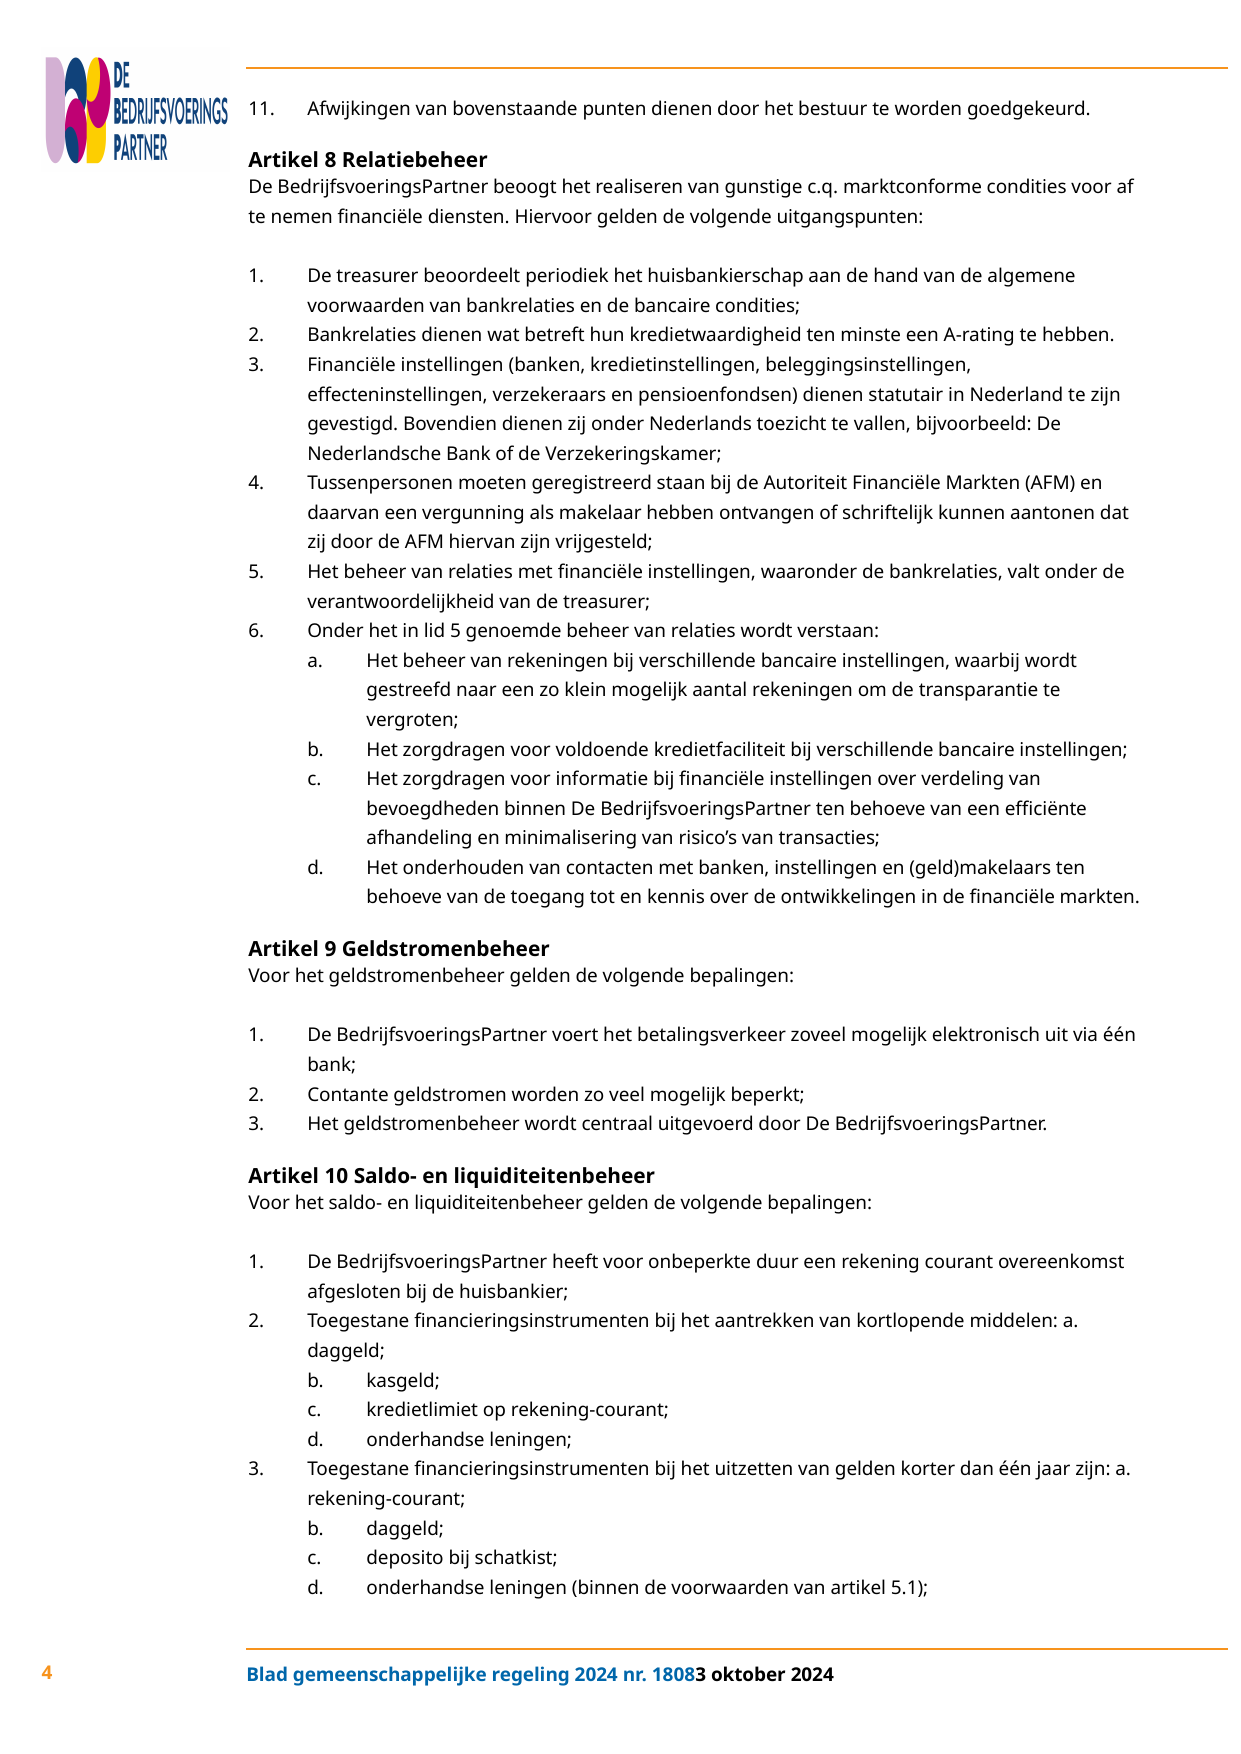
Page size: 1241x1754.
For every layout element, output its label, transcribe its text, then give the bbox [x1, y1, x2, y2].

list Financiële instellingen (banken, kredietinstellingen, beleggingsinstellingen, effecteninstellingen, verzekeraars en pensioenfondsen) dienen statutair in Nederland te zijn gevestigd. Bovendien dienen zij onder Nederlands toezicht te vallen, bijvoorbeeld: De Nederlandsche Bank of de Verzekeringskamer; [248, 351, 1152, 466]
list Contante geldstromen worden zo veel mogelijk beperkt; [248, 1081, 1152, 1107]
list De BedrijfsvoeringsPartner heeft voor onbeperkte duur een rekening courant overeenkomst afgesloten bij de huisbankier; [248, 1248, 1152, 1304]
list De treasurer beoordeelt periodiek het huisbankierschap aan de hand van de algemene voorwaarden van bankrelaties en de bancaire condities; [248, 262, 1152, 318]
list Afwijkingen van bovenstaande punten dienen door het bestuur te worden goedgekeurd. [248, 95, 1152, 121]
list Het zorgdragen voor voldoende kredietfaciliteit bij verschillende bancaire instellingen; [307, 736, 1152, 761]
text De BedrijfsvoeringsPartner beoogt het realiseren van gunstige c.q. marktconforme condities voor af te nemen financiële diensten. Hiervoor gelden de volgende uitgangspunten: [248, 174, 1152, 229]
list Onder het in lid 5 genoemde beheer van relaties wordt verstaan: [248, 617, 1152, 643]
list daggeld; [307, 1515, 1152, 1540]
list Toegestane financieringsinstrumenten bij het aantrekken van kortlopende middelen: a. daggeld; [248, 1308, 1152, 1363]
list Bankrelaties dienen wat betreft hun kredietwaardigheid ten minste een A-rating te hebben. [248, 322, 1152, 347]
list Het zorgdragen voor informatie bij financiële instellingen over verdeling van bevoegdheden binnen De BedrijfsvoeringsPartner ten behoeve van een efficiënte afhandeling en minimalisering van risico’s van transacties; [307, 765, 1152, 850]
list Toegestane financieringsinstrumenten bij het uitzetten van gelden korter dan één jaar zijn: a. rekening-courant; [248, 1456, 1152, 1511]
list Tussenpersonen moeten geregistreerd staan bij de Autoriteit Financiële Markten (AFM) en daarvan een vergunning als makelaar hebben ontvangen of schriftelijk kunnen aantonen dat zij door de AFM hiervan zijn vrijgesteld; [248, 469, 1152, 554]
text Voor het saldo- en liquiditeitenbeheer gelden de volgende bepalingen: [248, 1189, 1152, 1215]
text Artikel 9 Geldstromenbeheer [248, 934, 1152, 962]
list Het geldstromenbeheer wordt centraal uitgevoerd door De BedrijfsvoeringsPartner. [248, 1110, 1152, 1136]
text Artikel 10 Saldo- en liquiditeitenbeheer [248, 1161, 1152, 1189]
list Het onderhouden van contacten met banken, instellingen en (geld)makelaars ten behoeve van de toegang tot en kennis over de ontwikkelingen in de financiële markten. [307, 854, 1152, 909]
list De BedrijfsvoeringsPartner voert het betalingsverkeer zoveel mogelijk elektronisch uit via één bank; [248, 1022, 1152, 1077]
picture [41, 47, 231, 172]
list kasgeld; [307, 1367, 1152, 1392]
text Artikel 8 Relatiebeheer [248, 145, 1152, 174]
text Voor het geldstromenbeheer gelden de volgende bepalingen: [248, 962, 1152, 988]
list onderhandse leningen (binnen de voorwaarden van artikel 5.1); [307, 1574, 1152, 1599]
list Het beheer van rekeningen bij verschillende bancaire instellingen, waarbij wordt gestreefd naar een zo klein mogelijk aantal rekeningen om de transparantie te vergroten; [307, 647, 1152, 732]
list Het beheer van relaties met financiële instellingen, waaronder de bankrelaties, valt onder de verantwoordelijkheid van de treasurer; [248, 558, 1152, 613]
list deposito bij schatkist; [307, 1544, 1152, 1570]
list kredietlimiet op rekening-courant; [307, 1396, 1152, 1422]
list onderhandse leningen; [307, 1426, 1152, 1452]
